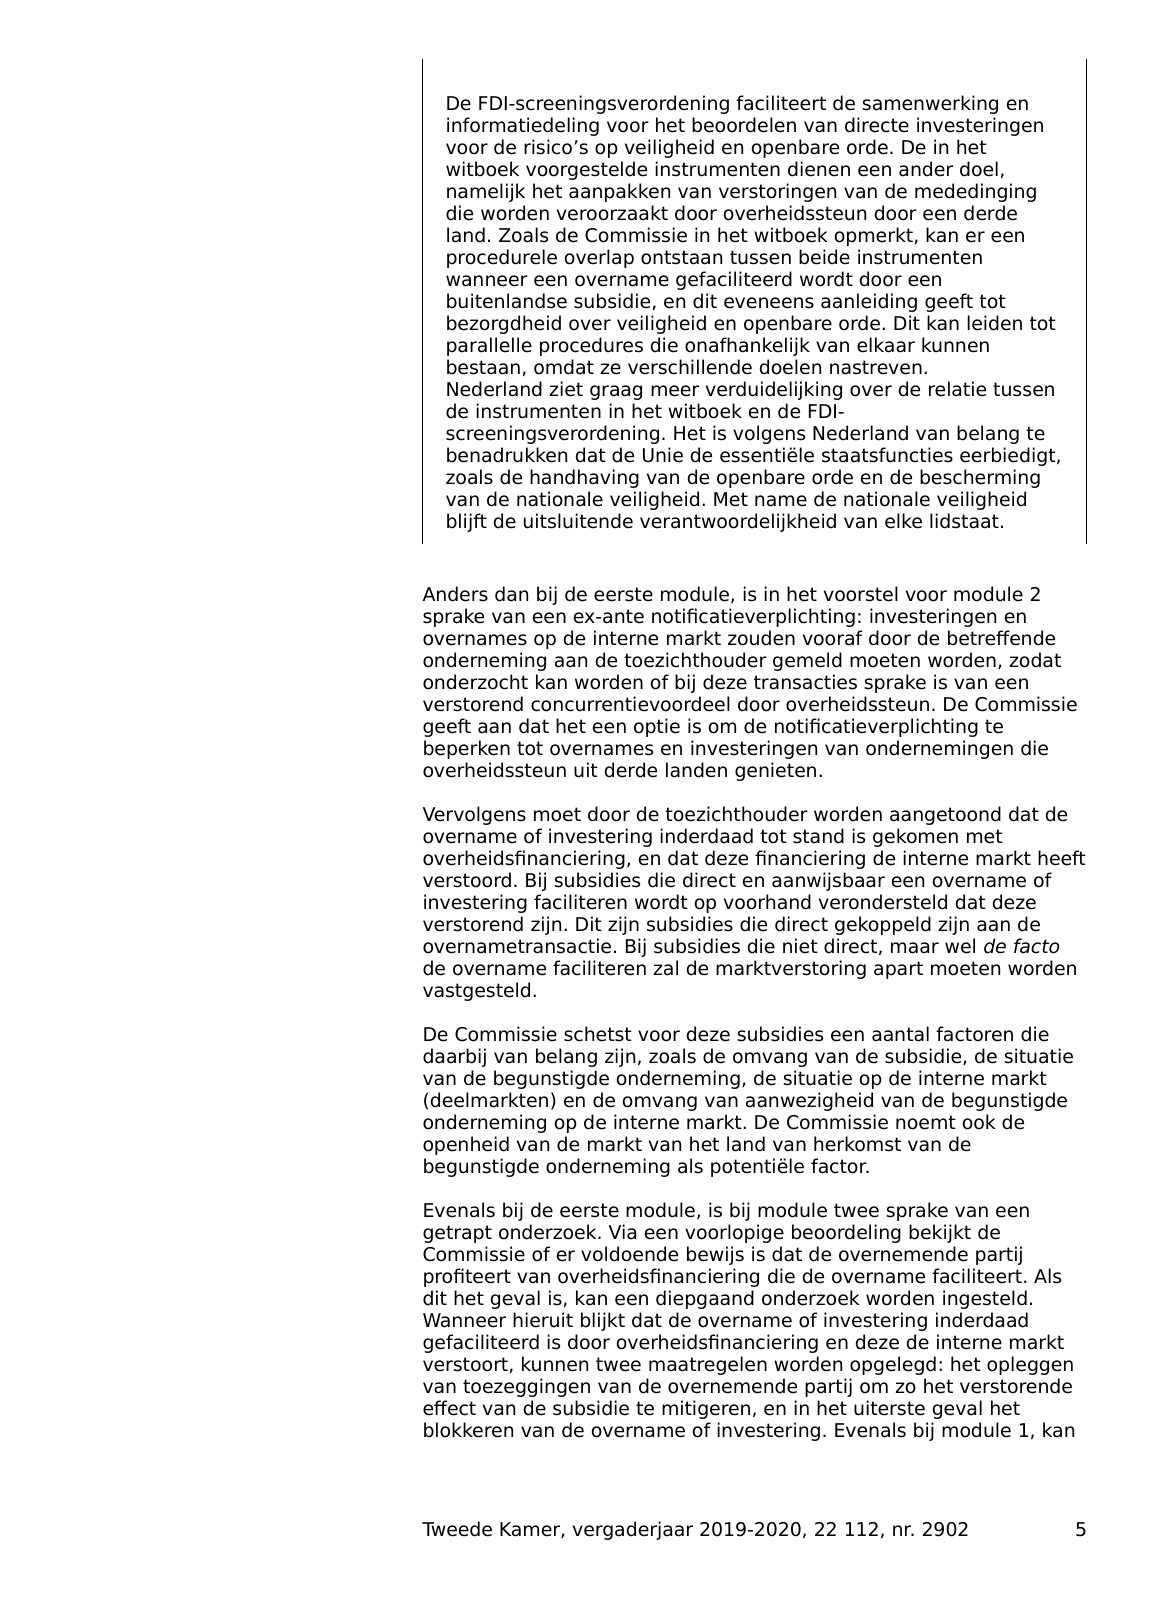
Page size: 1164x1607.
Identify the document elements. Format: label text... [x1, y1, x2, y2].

text Evenals bij de eerste module, is bij module twee sprake van een getrapt onderzoek. Via een voorlopige beoordeling bekijkt de Commissie of er voldoende bewijs is dat de overnemende partij profiteert van overheidsfinanciering die de overname faciliteert. Als dit het geval is, kan een diepgaand onderzoek worden ingesteld. Wanneer hieruit blijkt dat de overname of investering inderdaad gefaciliteerd is door overheidsfinanciering en deze de interne markt verstoort, kunnen twee maatregelen worden opgelegd: het opleggen van toezeggingen van de overnemende partij om zo het verstorende effect van de subsidie te mitigeren, en in het uiterste geval het blokkeren van de overname of investering. Evenals bij module 1, kan [422, 1200, 1087, 1442]
table_header De FDI-screeningsverordening faciliteert de samenwerking en informatiedeling voor het beoordelen van directe investeringen voor de risico’s op veiligheid en openbare orde. De in het witboek voorgestelde instrumenten dienen een ander doel, namelijk het aanpakken van verstoringen van de mededinging die worden veroorzaakt door overheidssteun door een derde land. Zoals de Commissie in het witboek opmerkt, kan er een procedurele overlap ontstaan tussen beide instrumenten wanneer een overname gefaciliteerd wordt door een buitenlandse subsidie, en dit eveneens aanleiding geeft tot bezorgdheid over veiligheid en openbare orde. Dit kan leiden tot parallelle procedures die onafhankelijk van elkaar kunnen bestaan, omdat ze verschillende doelen nastreven. Nederland ziet graag meer verduidelijking over de relatie tussen de instrumenten in het witboek en de FDI-screeningsverordening. Het is volgens Nederland van belang te benadrukken dat de Unie de essentiële staatsfuncties eerbiedigt, zoals de handhaving van de openbare orde en de bescherming van de nationale veiligheid. Met name de nationale veiligheid blijft de uitsluitende verantwoordelijkheid van elke lidstaat. [423, 59, 1086, 544]
text Vervolgens moet door de toezichthouder worden aangetoond dat de overname of investering inderdaad tot stand is gekomen met overheidsfinanciering, en dat deze financiering de interne markt heeft verstoord. Bij subsidies die direct en aanwijsbaar een overname of investering faciliteren wordt op voorhand verondersteld dat deze verstorend zijn. Dit zijn subsidies die direct gekoppeld zijn aan de overnametransactie. Bij subsidies die niet direct, maar wel de facto de overname faciliteren zal de marktverstoring apart moeten worden vastgesteld. [422, 804, 1087, 1002]
text De Commissie schetst voor deze subsidies een aantal factoren die daarbij van belang zijn, zoals de omvang van de subsidie, de situatie van de begunstigde onderneming, de situatie op de interne markt (deelmarkten) en de omvang van aanwezigheid van de begunstigde onderneming op de interne markt. De Commissie noemt ook de openheid van de markt van het land van herkomst van de begunstigde onderneming als potentiële factor. [422, 1024, 1087, 1178]
text Anders dan bij de eerste module, is in het voorstel voor module 2 sprake van een ex-ante notificatieverplichting: investeringen en overnames op de interne markt zouden vooraf door de betreffende onderneming aan de toezichthouder gemeld moeten worden, zodat onderzocht kan worden of bij deze transacties sprake is van een verstorend concurrentievoordeel door overheidssteun. De Commissie geeft aan dat het een optie is om de notificatieverplichting te beperken tot overnames en investeringen van ondernemingen die overheidssteun uit derde landen genieten. [422, 584, 1087, 782]
